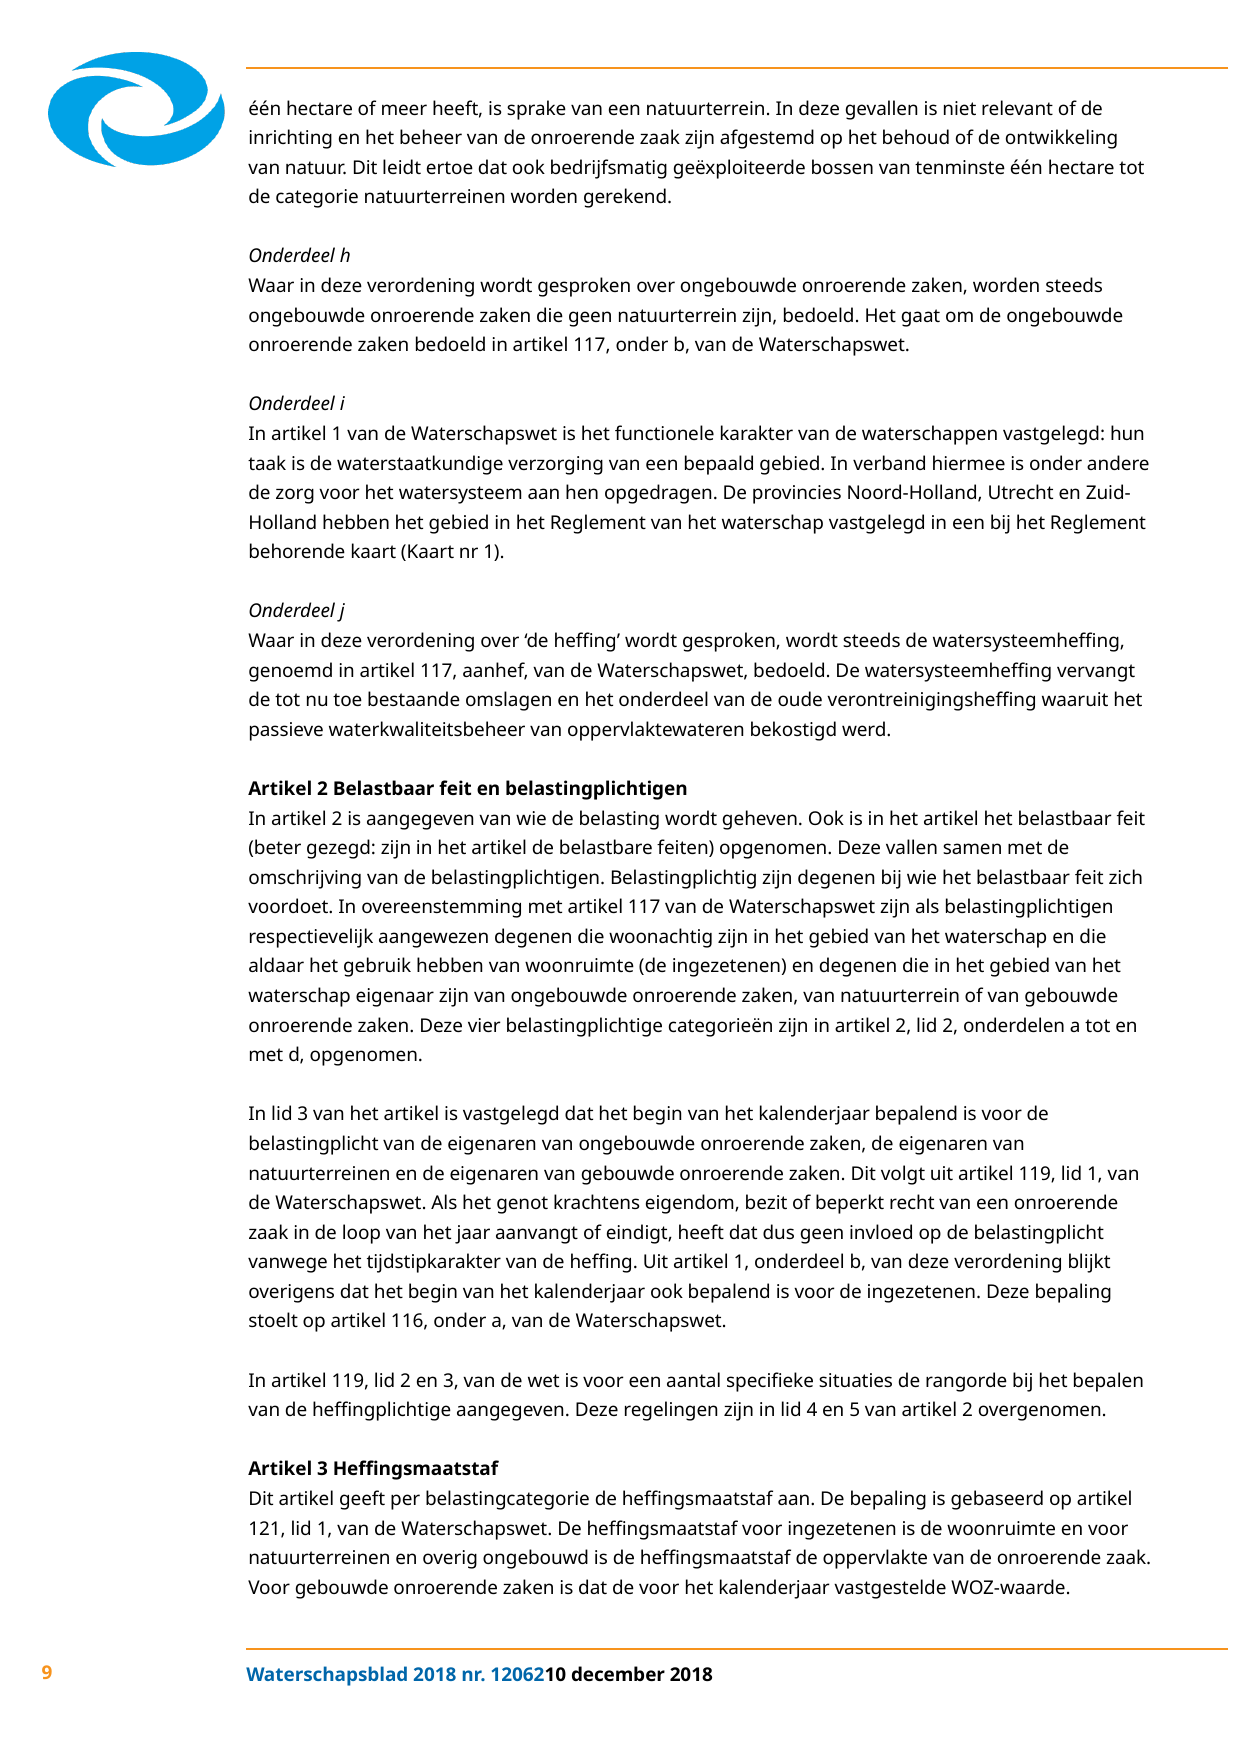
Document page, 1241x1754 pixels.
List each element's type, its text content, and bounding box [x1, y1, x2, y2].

text Waar in deze verordening over ‘de heffing’ wordt gesproken, wordt steeds de watersysteemheffing, genoemd in artikel 117, aanhef, van de Waterschapswet, bedoeld. De watersysteemheffing vervangt de tot nu toe bestaande omslagen en het onderdeel van de oude verontreinigingsheffing waaruit het passieve waterkwaliteitsbeheer van oppervlaktewateren bekostigd werd. [248, 627, 1152, 742]
text Onderdeel i [248, 391, 1152, 416]
picture [41, 47, 231, 172]
text In artikel 119, lid 2 en 3, van de wet is voor een aantal specifieke situaties de rangorde bij het bepalen van de heffingplichtige aangegeven. Deze regelingen zijn in lid 4 en 5 van artikel 2 overgenomen. [248, 1367, 1152, 1422]
text Artikel 2 Belastbaar feit en belastingplichtigen [248, 775, 1152, 801]
text Artikel 3 Heffingsmaatstaf [248, 1456, 1152, 1481]
text In artikel 1 van de Waterschapswet is het functionele karakter van de waterschappen vastgelegd: hun taak is de waterstaatkundige verzorging van een bepaald gebied. In verband hiermee is onder andere de zorg voor het watersysteem aan hen opgedragen. De provincies Noord-Holland, Utrecht en Zuid-Holland hebben het gebied in het Reglement van het waterschap vastgelegd in een bij het Reglement behorende kaart (Kaart nr 1). [248, 420, 1152, 564]
text Dit artikel geeft per belastingcategorie de heffingsmaatstaf aan. De bepaling is gebaseerd op artikel 121, lid 1, van de Waterschapswet. De heffingsmaatstaf voor ingezetenen is de woonruimte en voor natuurterreinen en overig ongebouwd is de heffingsmaatstaf de oppervlakte van de onroerende zaak. Voor gebouwde onroerende zaken is dat de voor het kalenderjaar vastgestelde WOZ-waarde. [248, 1485, 1152, 1600]
text Onderdeel h [248, 243, 1152, 268]
text één hectare of meer heeft, is sprake van een natuurterrein. In deze gevallen is niet relevant of de inrichting en het beheer van de onroerende zaak zijn afgestemd op het behoud of de ontwikkeling van natuur. Dit leidt ertoe dat ook bedrijfsmatig geëxploiteerde bossen van tenminste één hectare tot de categorie natuurterreinen worden gerekend. [248, 95, 1152, 209]
text Waar in deze verordening wordt gesproken over ongebouwde onroerende zaken, worden steeds ongebouwde onroerende zaken die geen natuurterrein zijn, bedoeld. Het gaat om de ongebouwde onroerende zaken bedoeld in artikel 117, onder b, van de Waterschapswet. [248, 272, 1152, 357]
text In artikel 2 is aangegeven van wie de belasting wordt geheven. Ook is in het artikel het belastbaar feit (beter gezegd: zijn in het artikel de belastbare feiten) opgenomen. Deze vallen samen met de omschrijving van de belastingplichtigen. Belastingplichtig zijn degenen bij wie het belastbaar feit zich voordoet. In overeenstemming met artikel 117 van de Waterschapswet zijn als belastingplichtigen respectievelijk aangewezen degenen die woonachtig zijn in het gebied van het waterschap en die aldaar het gebruik hebben van woonruimte (de ingezetenen) en degenen die in het gebied van het waterschap eigenaar zijn van ongebouwde onroerende zaken, van natuurterrein of van gebouwde onroerende zaken. Deze vier belastingplichtige categorieën zijn in artikel 2, lid 2, onderdelen a tot en met d, opgenomen. [248, 805, 1152, 1067]
text Onderdeel j [248, 598, 1152, 623]
text In lid 3 van het artikel is vastgelegd dat het begin van het kalenderjaar bepalend is voor de belastingplicht van de eigenaren van ongebouwde onroerende zaken, de eigenaren van natuurterreinen en de eigenaren van gebouwde onroerende zaken. Dit volgt uit artikel 119, lid 1, van de Waterschapswet. Als het genot krachtens eigendom, bezit of beperkt recht van een onroerende zaak in de loop van het jaar aanvangt of eindigt, heeft dat dus geen invloed op de belastingplicht vanwege het tijdstipkarakter van de heffing. Uit artikel 1, onderdeel b, van deze verordening blijkt overigens dat het begin van het kalenderjaar ook bepalend is voor de ingezetenen. Deze bepaling stoelt op artikel 116, onder a, van de Waterschapswet. [248, 1101, 1152, 1333]
